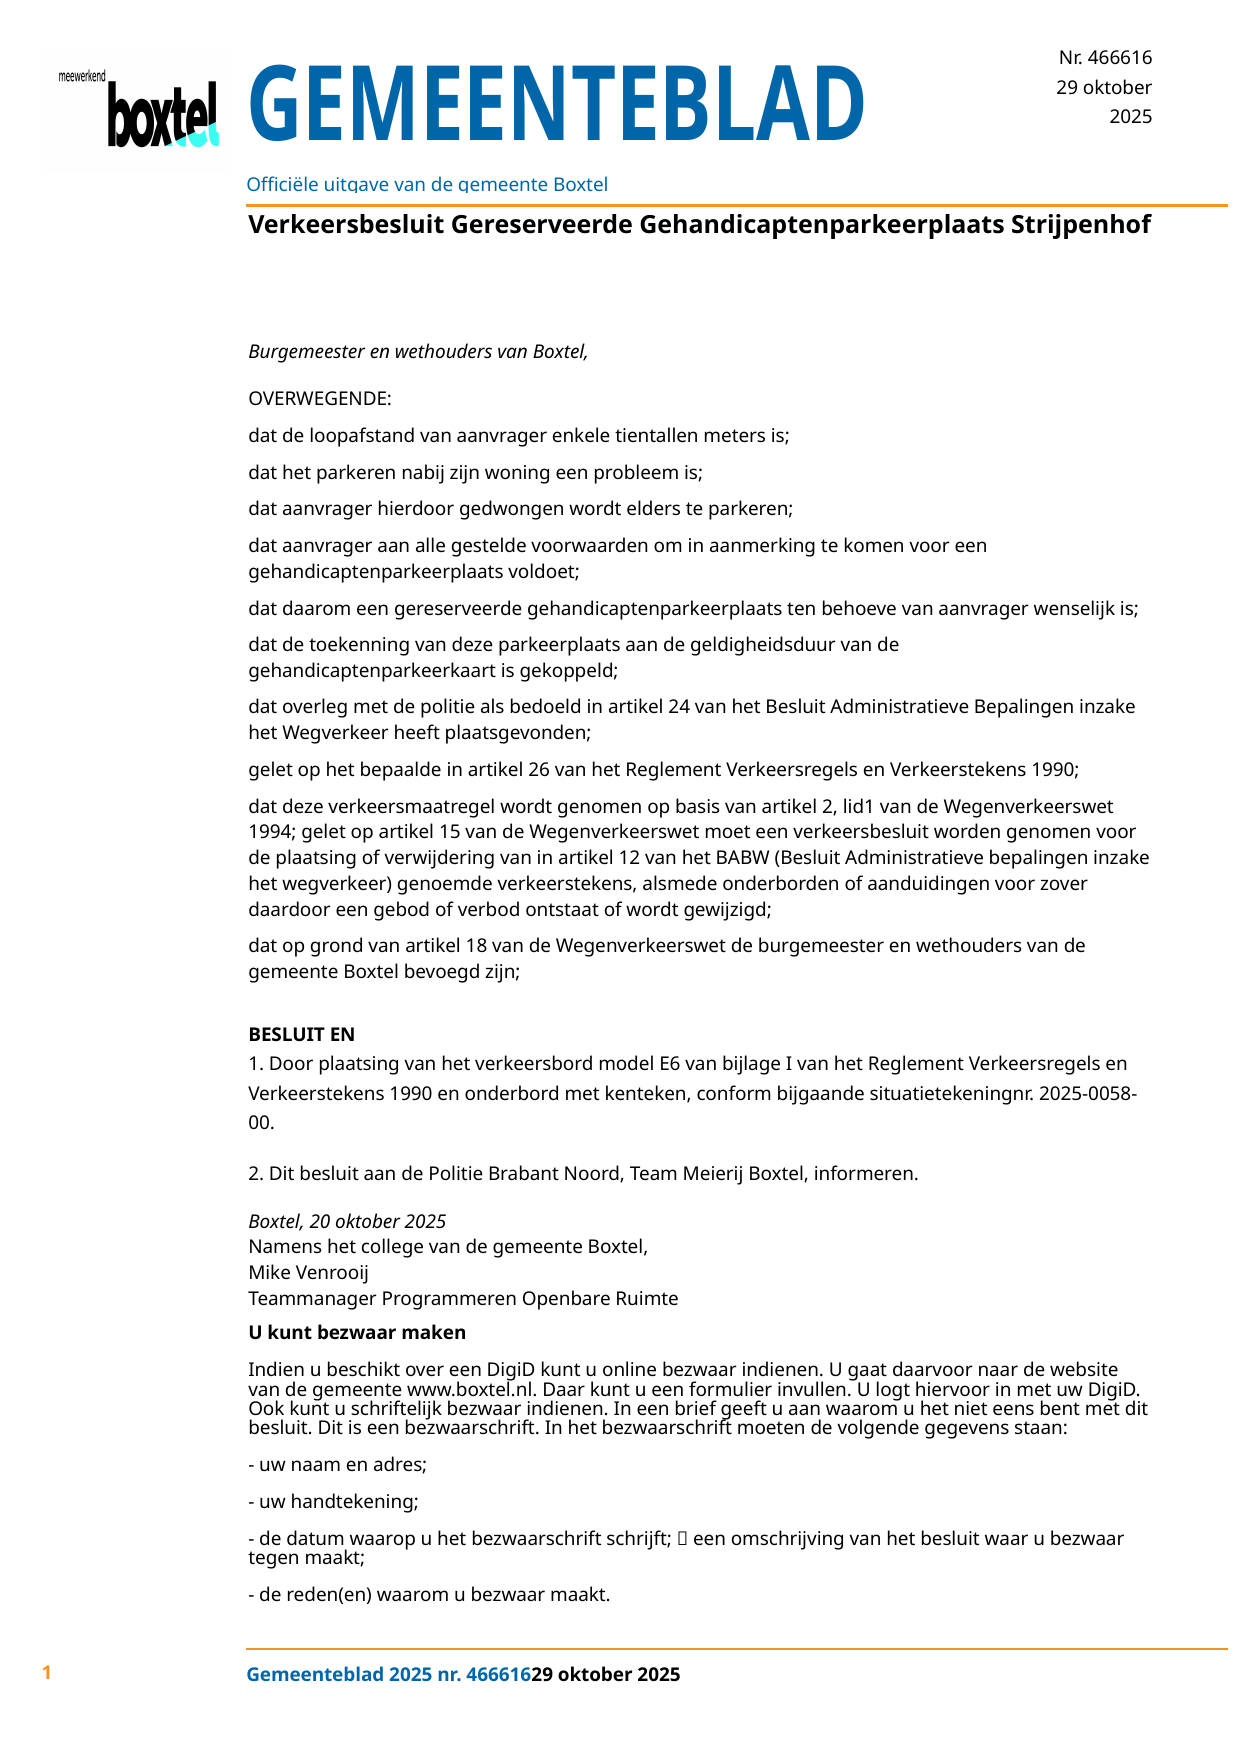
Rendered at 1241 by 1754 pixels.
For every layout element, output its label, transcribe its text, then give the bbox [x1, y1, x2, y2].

text Verkeersbesluit Gereserveerde Gehandicaptenparkeerplaats Strijpenhof [248, 207, 1152, 241]
text Indien u beschikt over een DigiD kunt u online bezwaar indienen. U gaat daarvoor naar de website van de gemeente www.boxtel.nl. Daar kunt u een formulier invullen. U logt hiervoor in met uw DigiD. Ook kunt u schriftelijk bezwaar indienen. In een brief geeft u aan waarom u het niet eens bent met dit besluit. Dit is een bezwaarschrift. In het bezwaarschrift moeten de volgende gegevens staan: [248, 1361, 1152, 1438]
text - de datum waarop u het bezwaarschrift schrijft;  een omschrijving van het besluit waar u bezwaar tegen maakt; [248, 1530, 1152, 1569]
text Boxtel, 20 oktober 2025 [248, 1208, 1152, 1233]
text - uw naam en adres; [248, 1456, 1152, 1475]
text 1. Door plaatsing van het verkeersbord model E6 van bijlage I van het Reglement Verkeersregels en Verkeerstekens 1990 en onderbord met kenteken, conform bijgaande situatietekeningnr. 2025-0058-00. [248, 1050, 1152, 1135]
text dat daarom een gereserveerde gehandicaptenparkeerplaats ten behoeve van aanvrager wenselijk is; [248, 595, 1152, 620]
text - uw handtekening; [248, 1493, 1152, 1512]
text dat overleg met de politie als bedoeld in artikel 24 van het Besluit Administratieve Bepalingen inzake het Wegverkeer heeft plaatsgevonden; [248, 694, 1152, 745]
text gelet op het bepaalde in artikel 26 van het Reglement Verkeersregels en Verkeerstekens 1990; [248, 756, 1152, 782]
text dat de toekenning van deze parkeerplaats aan de geldigheidsduur van de gehandicaptenparkeerkaart is gekoppeld; [248, 631, 1152, 683]
text Burgemeester en wethouders van Boxtel, [248, 338, 1152, 364]
text dat deze verkeersmaatregel wordt genomen op basis van artikel 2, lid1 van de Wegenverkeerswet 1994; gelet op artikel 15 van de Wegenverkeerswet moet een verkeersbesluit worden genomen voor de plaatsing of verwijdering van in artikel 12 van het BABW (Besluit Administratieve bepalingen inzake het wegverkeer) genoemde verkeerstekens, alsmede onderborden of aanduidingen voor zover daardoor een gebod of verbod ontstaat of wordt gewijzigd; [248, 793, 1152, 921]
text dat aanvrager hierdoor gedwongen wordt elders te parkeren; [248, 496, 1152, 521]
text Namens het college van de gemeente Boxtel, [248, 1233, 1152, 1259]
text OVERWEGENDE: [248, 386, 1152, 411]
text - de reden(en) waarom u bezwaar maakt. [248, 1586, 1152, 1606]
picture [41, 47, 231, 172]
text Mike Venrooij [248, 1259, 1152, 1285]
text U kunt bezwaar maken [248, 1324, 1152, 1344]
text Teammanager Programmeren Openbare Ruimte [248, 1285, 1152, 1311]
text BESLUIT EN [248, 1021, 1152, 1047]
text dat de loopafstand van aanvrager enkele tientallen meters is; [248, 422, 1152, 448]
text 2. Dit besluit aan de Politie Brabant Noord, Team Meierij Boxtel, informeren. [248, 1160, 1152, 1186]
text dat het parkeren nabij zijn woning een probleem is; [248, 459, 1152, 485]
text dat op grond van artikel 18 van de Wegenverkeerswet de burgemeester en wethouders van de gemeente Boxtel bevoegd zijn; [248, 932, 1152, 984]
text dat aanvrager aan alle gestelde voorwaarden om in aanmerking te komen voor een gehandicaptenparkeerplaats voldoet; [248, 532, 1152, 584]
